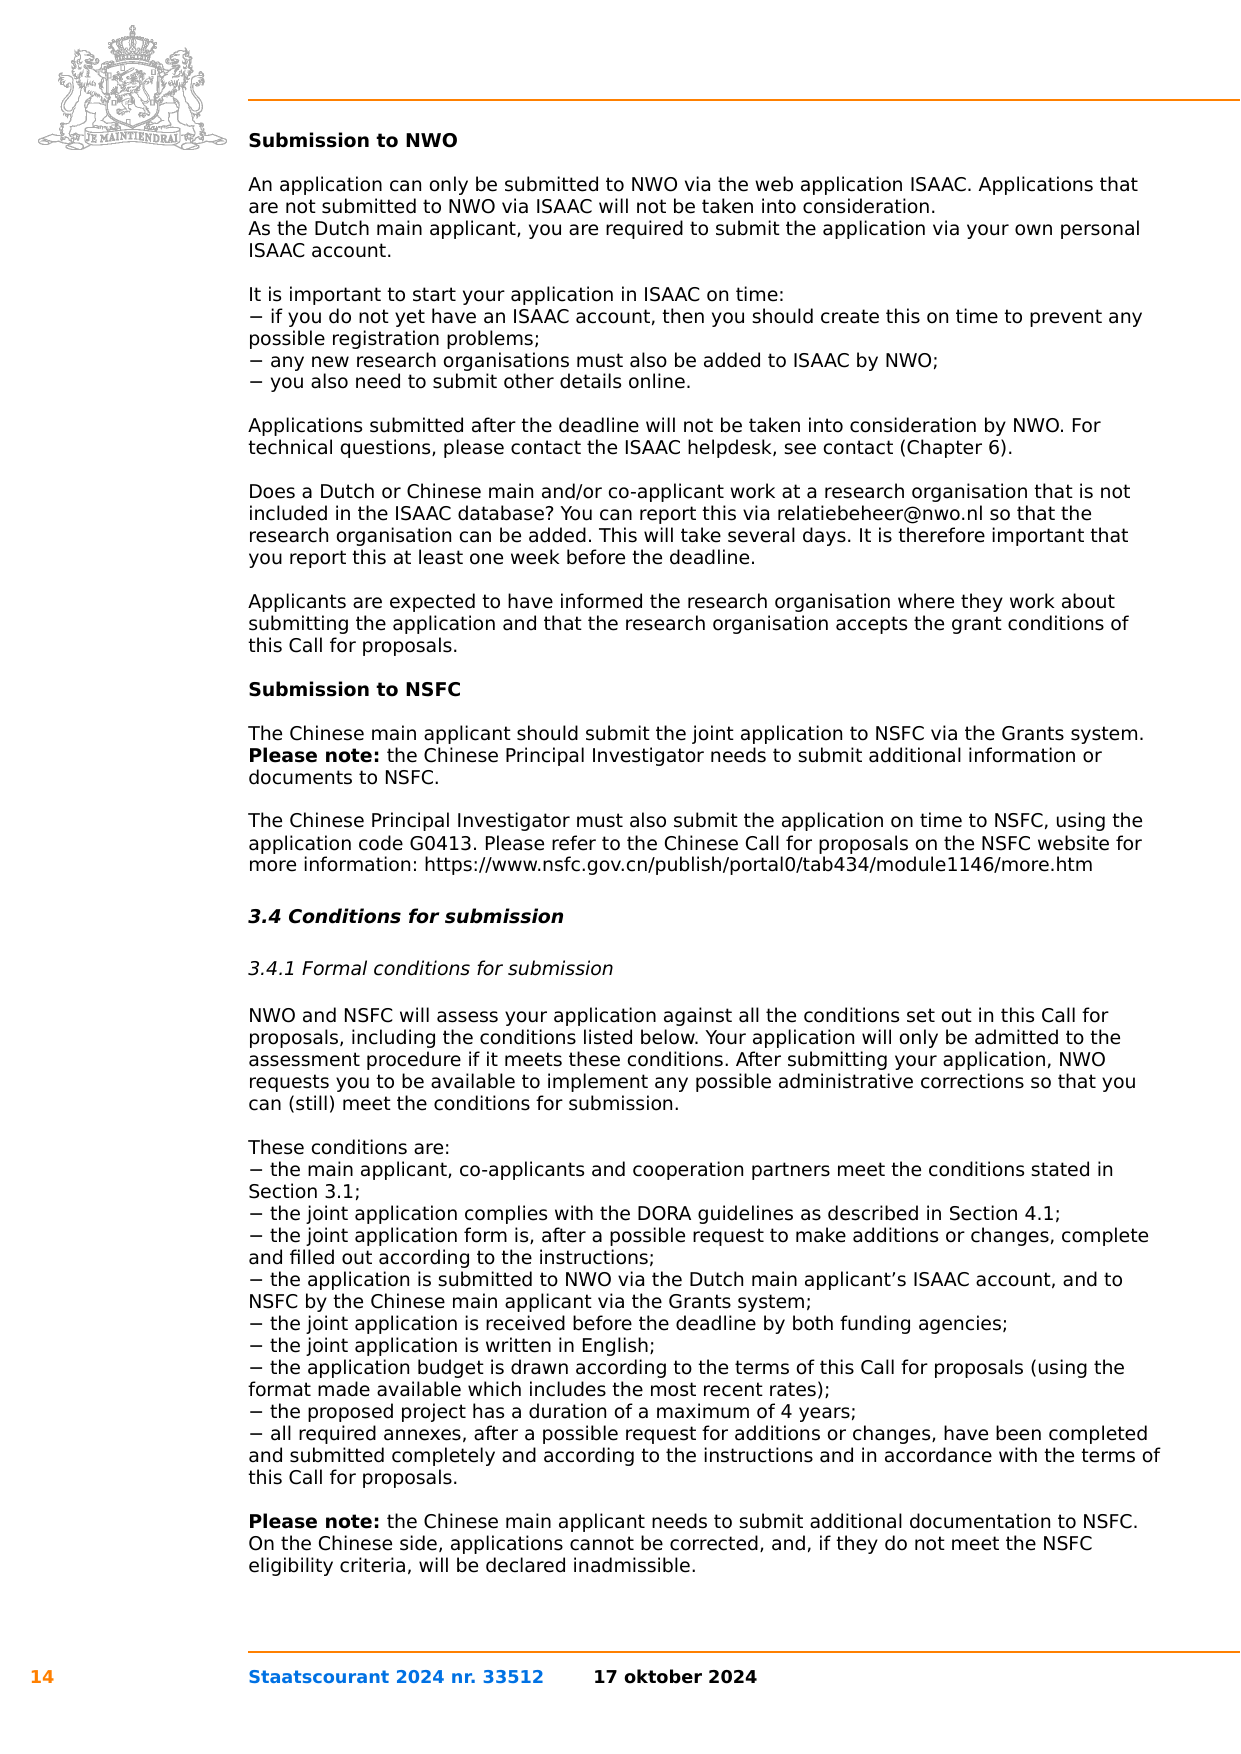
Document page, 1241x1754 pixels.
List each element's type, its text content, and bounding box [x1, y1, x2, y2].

subtitle Submission to NWO [248, 130, 1163, 152]
text − the joint application form is, after a possible request to make additions or changes, complete and filled out according to the instructions; [248, 1225, 1163, 1269]
text − the joint application is received before the deadline by both funding agencies; [248, 1313, 1163, 1335]
text The Chinese main applicant should submit the joint application to NSFC via the Grants system. Please note: the Chinese Principal Investigator needs to submit additional information or documents to NSFC. [248, 723, 1163, 788]
text − you also need to submit other details online. [248, 371, 1163, 393]
text − if you do not yet have an ISAAC account, then you should create this on time to prevent any possible registration problems; [248, 306, 1163, 349]
text The Chinese Principal Investigator must also submit the application on time to NSFC, using the application code G0413. Please refer to the Chinese Call for proposals on the NSFC website for more information: https://www.nsfc.gov.cn/publish/portal0/tab434/module1146/more.htm [248, 810, 1163, 876]
subtitle 3.4 Conditions for submission [248, 906, 1163, 928]
text − the main applicant, co-applicants and cooperation partners meet the conditions stated in Section 3.1; [248, 1159, 1163, 1203]
text − the application is submitted to NWO via the Dutch main applicant’s ISAAC account, and to NSFC by the Chinese main applicant via the Grants system; [248, 1269, 1163, 1313]
text Applicants are expected to have informed the research organisation where they work about submitting the application and that the research organisation accepts the grant conditions of this Call for proposals. [248, 591, 1163, 657]
text It is important to start your application in ISAAC on time: [248, 283, 1163, 306]
text Applications submitted after the deadline will not be taken into consideration by NWO. For technical questions, please contact the ISAAC helpdesk, see contact (Chapter 6). [248, 415, 1163, 459]
text Does a Dutch or Chinese main and/or co-applicant work at a research organisation that is not included in the ISAAC database? You can report this via relatiebeheer@nwo.nl so that the research organisation can be added. This will take several days. It is therefore important that you report this at least one week before the deadline. [248, 481, 1163, 569]
text − the application budget is drawn according to the terms of this Call for proposals (using the format made available which includes the most recent rates); [248, 1357, 1163, 1401]
text − all required annexes, after a possible request for additions or changes, have been completed and submitted completely and according to the instructions and in accordance with the terms of this Call for proposals. [248, 1423, 1163, 1489]
text An application can only be submitted to NWO via the web application ISAAC. Applications that are not submitted to NWO via ISAAC will not be taken into consideration. [248, 174, 1163, 218]
text As the Dutch main applicant, you are required to submit the application via your own personal ISAAC account. [248, 218, 1163, 262]
text − any new research organisations must also be added to ISAAC by NWO; [248, 349, 1163, 371]
text NWO and NSFC will assess your application against all the conditions set out in this Call for proposals, including the conditions listed below. Your application will only be admitted to the assessment procedure if it meets these conditions. After submitting your application, NWO requests you to be available to implement any possible administrative corrections so that you can (still) meet the conditions for submission. [248, 1005, 1163, 1115]
text − the proposed project has a duration of a maximum of 4 years; [248, 1401, 1163, 1423]
text − the joint application complies with the DORA guidelines as described in Section 4.1; [248, 1203, 1163, 1225]
text These conditions are: [248, 1137, 1163, 1159]
subtitle 3.4.1 Formal conditions for submission [248, 958, 1163, 980]
text − the joint application is written in English; [248, 1335, 1163, 1357]
text Please note: the Chinese main applicant needs to submit additional documentation to NSFC. On the Chinese side, applications cannot be corrected, and, if they do not meet the NSFC eligibility criteria, will be declared inadmissible. [248, 1511, 1163, 1577]
picture [38, 25, 227, 150]
subtitle Submission to NSFC [248, 679, 1163, 701]
